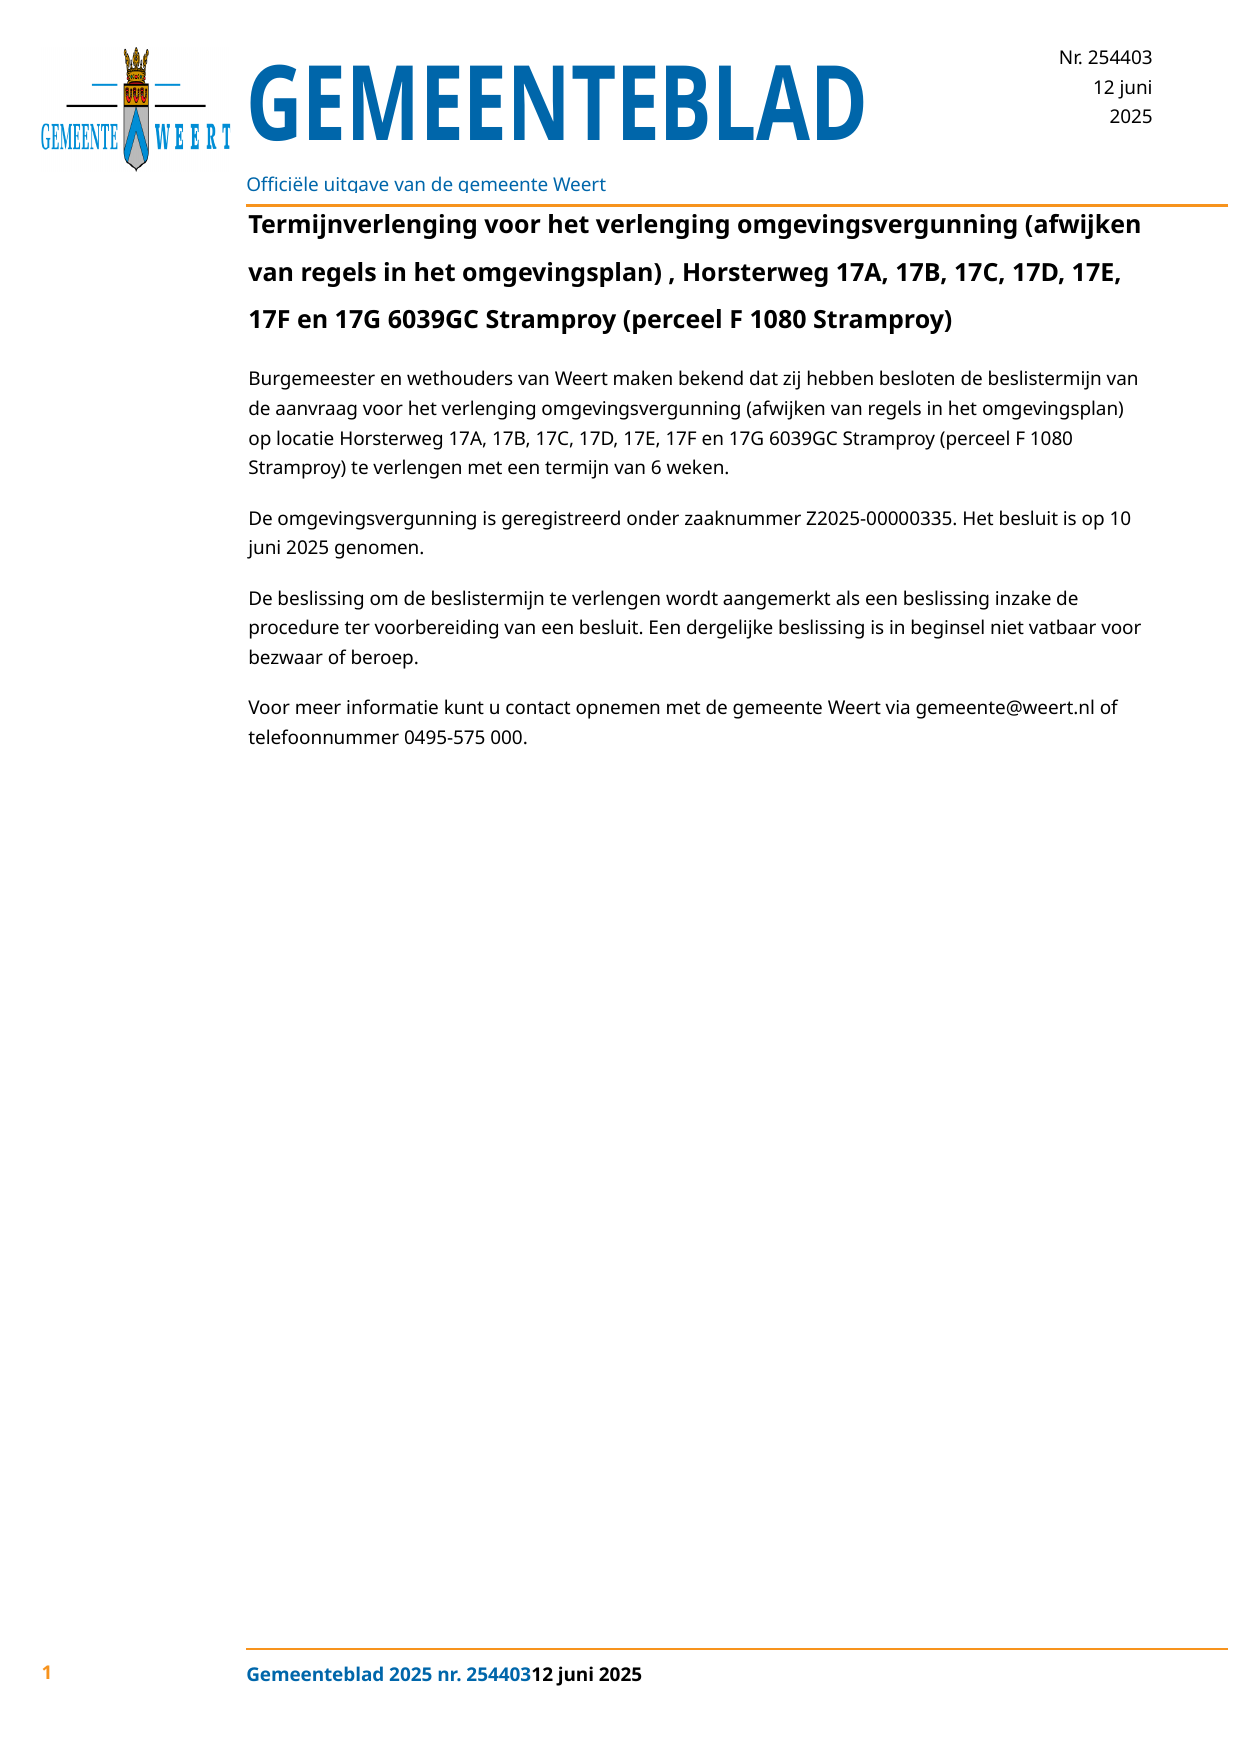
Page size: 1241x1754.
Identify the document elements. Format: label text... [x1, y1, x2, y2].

picture [41, 47, 231, 172]
text Termijnverlenging voor het verlenging omgevingsvergunning (afwijken van regels in het omgevingsplan) , Horsterweg 17A, 17B, 17C, 17D, 17E, 17F en 17G 6039GC Stramproy (perceel F 1080 Stramproy) [248, 207, 1152, 336]
text De beslissing om de beslistermijn te verlengen wordt aangemerkt als een beslissing inzake de procedure ter voorbereiding van een besluit. Een dergelijke beslissing is in beginsel niet vatbaar voor bezwaar of beroep. [248, 585, 1152, 669]
text De omgevingsvergunning is geregistreerd onder zaaknummer Z2025-00000335. Het besluit is op 10 juni 2025 genomen. [248, 505, 1152, 560]
text Burgemeester en wethouders van Weert maken bekend dat zij hebben besloten de beslistermijn van de aanvraag voor het verlenging omgevingsvergunning (afwijken van regels in het omgevingsplan) op locatie Horsterweg 17A, 17B, 17C, 17D, 17E, 17F en 17G 6039GC Stramproy (perceel F 1080 Stramproy) te verlengen met een termijn van 6 weken. [248, 366, 1152, 480]
text Voor meer informatie kunt u contact opnemen met de gemeente Weert via gemeente@weert.nl of telefoonnummer 0495-575 000. [248, 694, 1152, 749]
